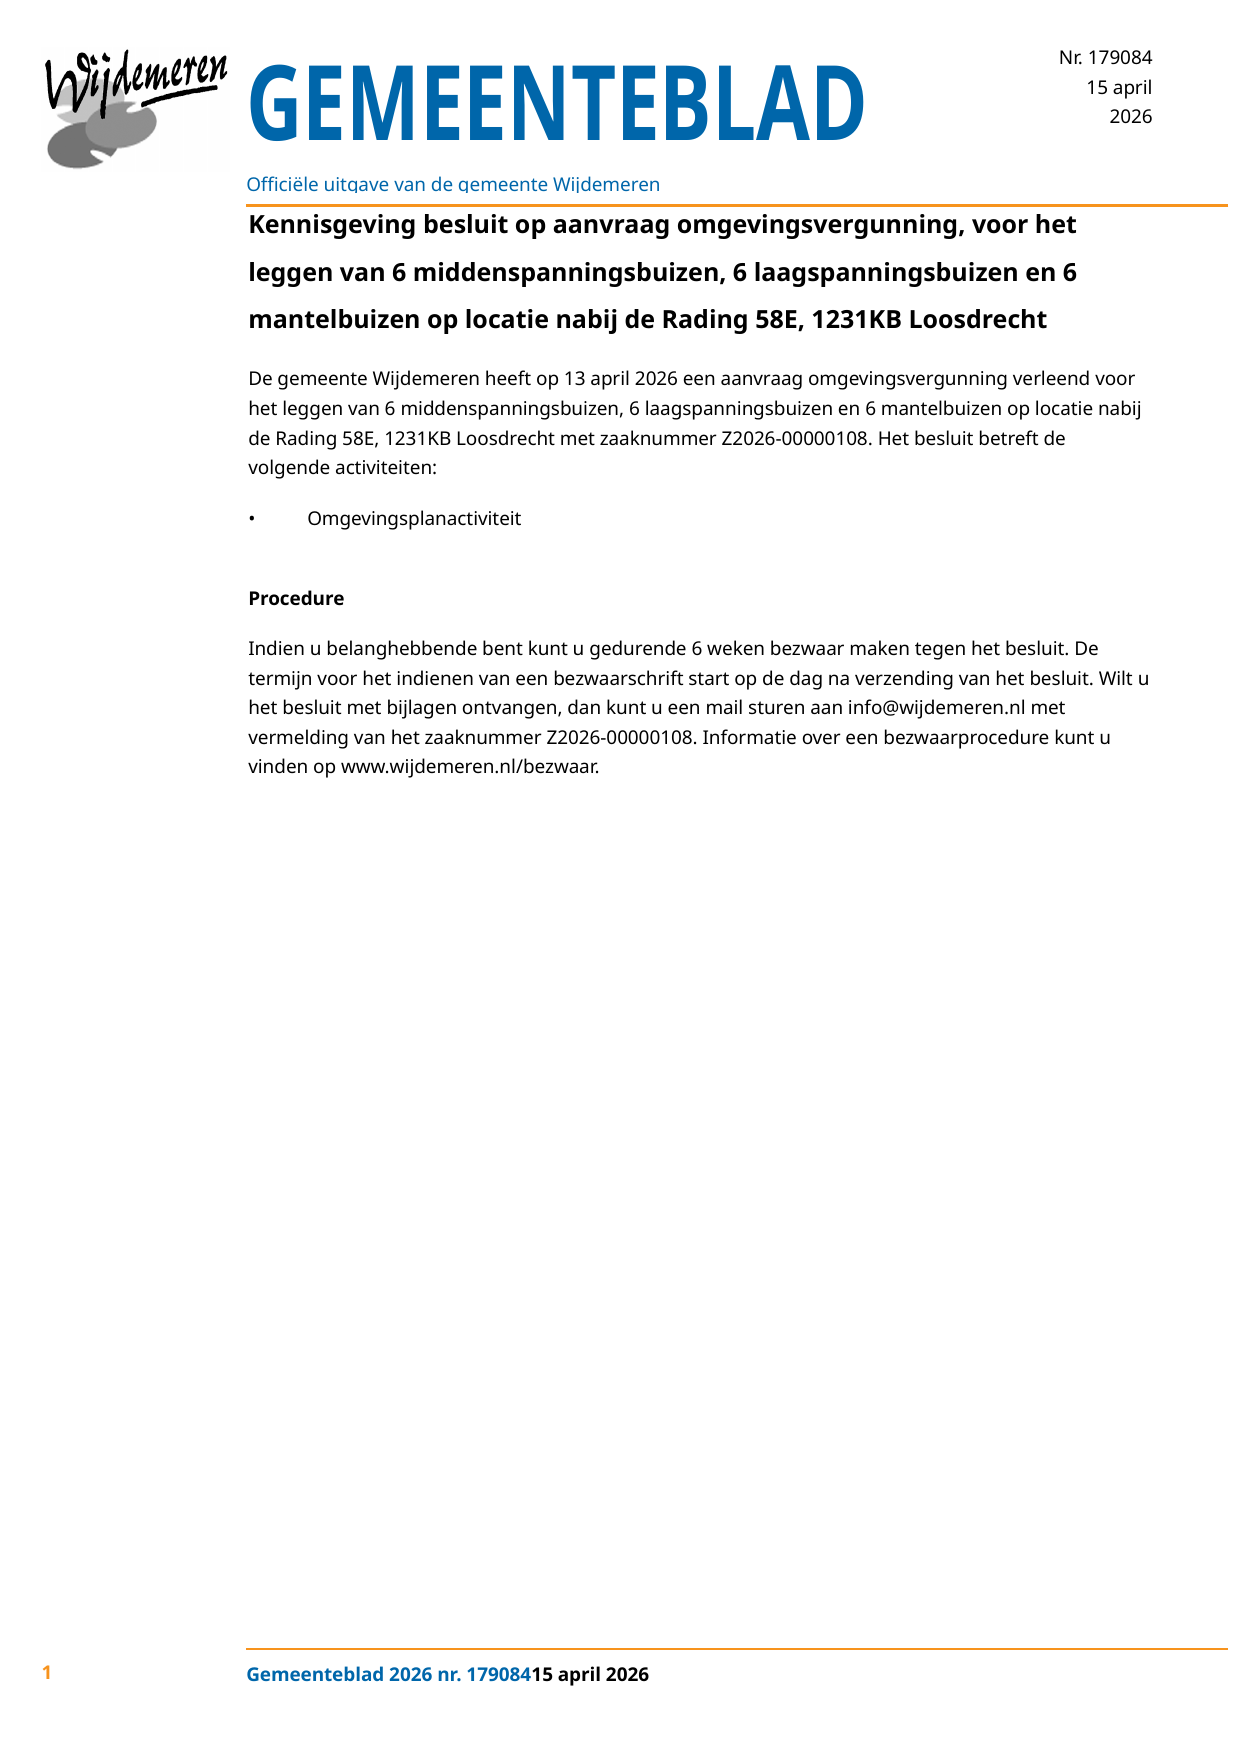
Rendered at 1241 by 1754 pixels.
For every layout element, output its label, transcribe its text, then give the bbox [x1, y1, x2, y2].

list Omgevingsplanactiviteit [248, 505, 1152, 530]
text De gemeente Wijdemeren heeft op 13 april 2026 een aanvraag omgevingsvergunning verleend voor het leggen van 6 middenspanningsbuizen, 6 laagspanningsbuizen en 6 mantelbuizen op locatie nabij de Rading 58E, 1231KB Loosdrecht met zaaknummer Z2026-00000108. Het besluit betreft de volgende activiteiten: [248, 366, 1152, 480]
picture [41, 47, 231, 172]
text Procedure [248, 585, 1152, 610]
text Indien u belanghebbende bent kunt u gedurende 6 weken bezwaar maken tegen het besluit. De termijn voor het indienen van een bezwaarschrift start op de dag na verzending van het besluit. Wilt u het besluit met bijlagen ontvangen, dan kunt u een mail sturen aan info@wijdemeren.nl met vermelding van het zaaknummer Z2026-00000108. Informatie over een bezwaarprocedure kunt u vinden op www.wijdemeren.nl/bezwaar. [248, 635, 1152, 779]
text Kennisgeving besluit op aanvraag omgevingsvergunning, voor het leggen van 6 middenspanningsbuizen, 6 laagspanningsbuizen en 6 mantelbuizen op locatie nabij de Rading 58E, 1231KB Loosdrecht [248, 207, 1152, 336]
